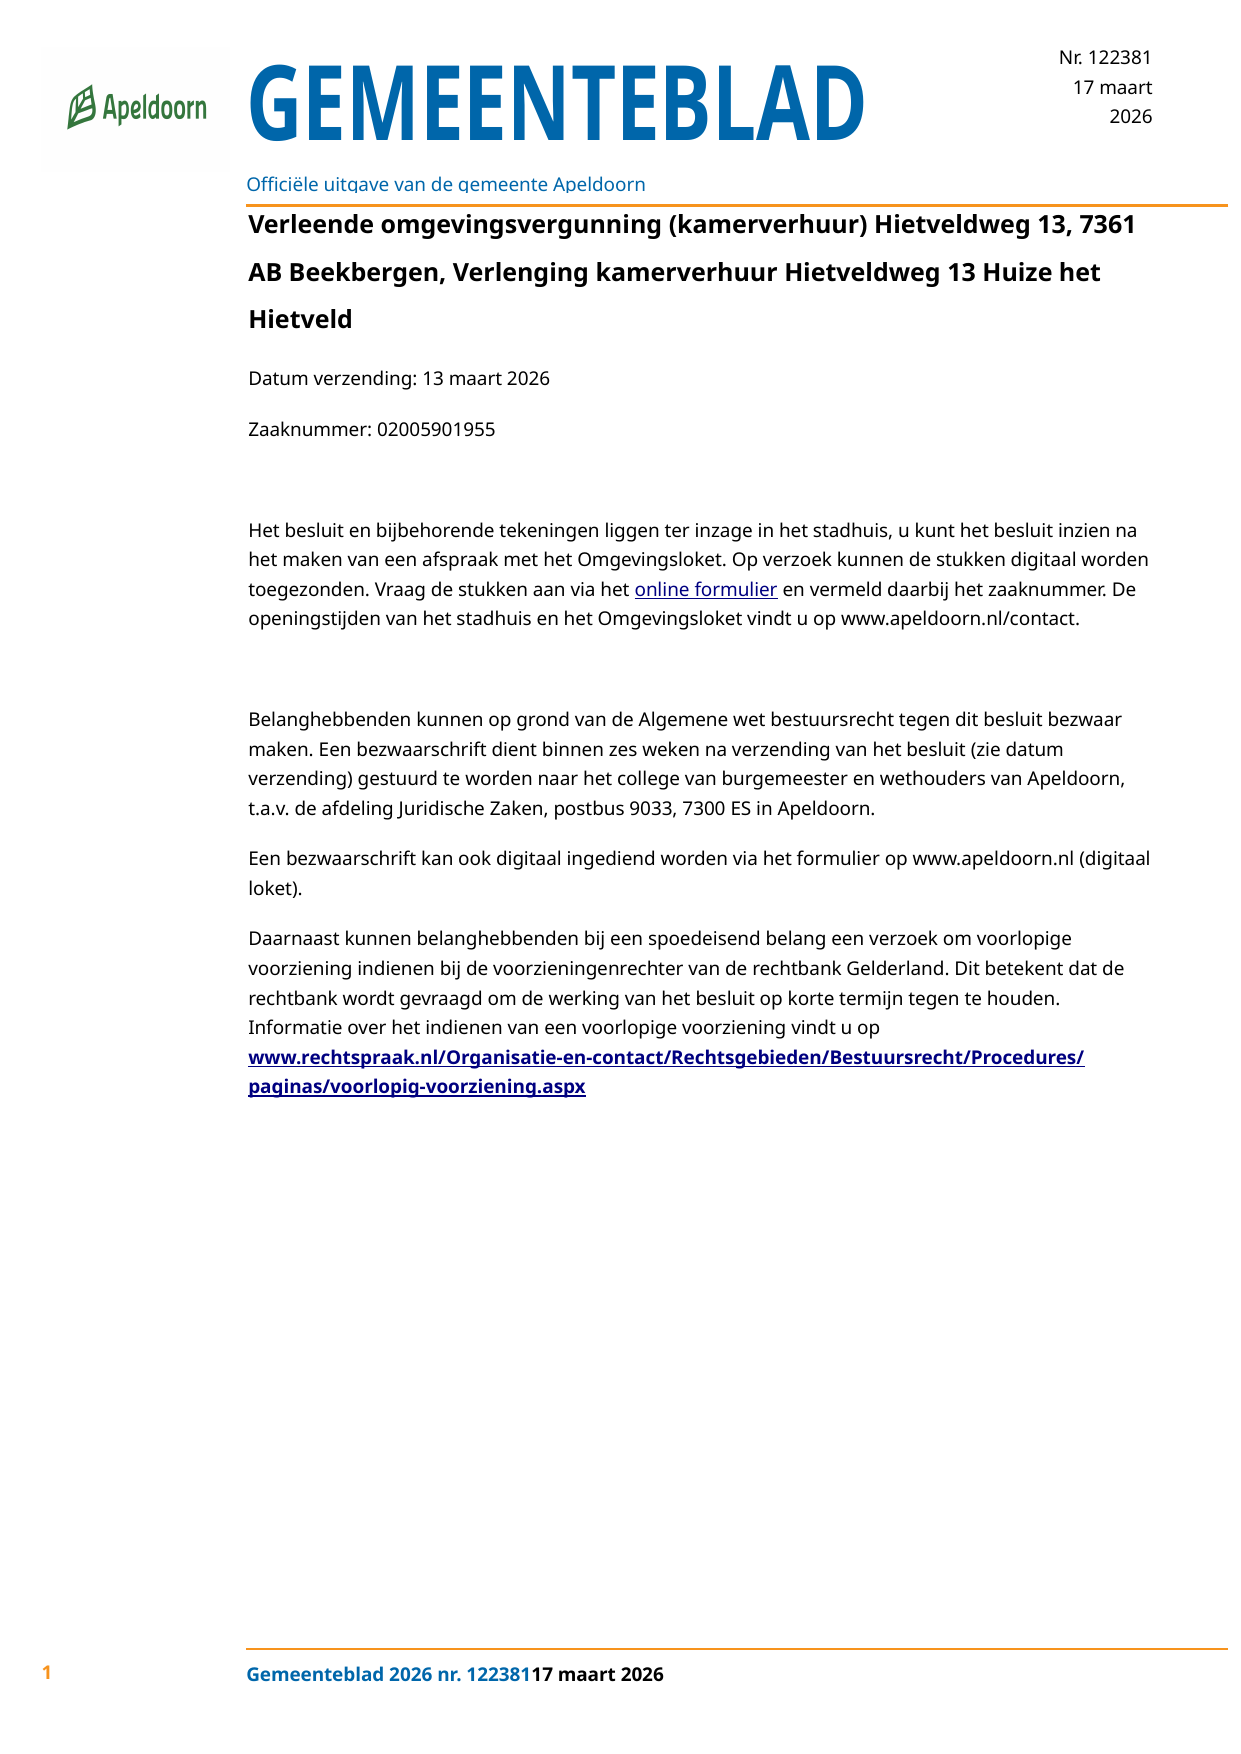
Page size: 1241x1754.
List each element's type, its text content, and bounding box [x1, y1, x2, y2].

text Het besluit en bijbehorende tekeningen liggen ter inzage in het stadhuis, u kunt het besluit inzien na het maken van een afspraak met het Omgevingsloket. Op verzoek kunnen de stukken digitaal worden toegezonden. Vraag de stukken aan via het online formulier en vermeld daarbij het zaaknummer. De openingstijden van het stadhuis en het Omgevingsloket vindt u op www.apeldoorn.nl/contact. [248, 517, 1152, 631]
text Verleende omgevingsvergunning (kamerverhuur) Hietveldweg 13, 7361 AB Beekbergen, Verlenging kamerverhuur Hietveldweg 13 Huize het Hietveld [248, 207, 1152, 336]
text Zaaknummer: 02005901955 [248, 416, 1152, 442]
text Een bezwaarschrift kan ook digitaal ingediend worden via het formulier op www.apeldoorn.nl (digitaal loket). [248, 846, 1152, 901]
text Datum verzending: 13 maart 2026 [248, 366, 1152, 391]
text Daarnaast kunnen belanghebbenden bij een spoedeisend belang een verzoek om voorlopige voorziening indienen bij de voorzieningenrechter van de rechtbank Gelderland. Dit betekent dat de rechtbank wordt gevraagd om de werking van het besluit op korte termijn tegen te houden. Informatie over het indienen van een voorlopige voorziening vindt u op www.rechtspraak.nl/Organisatie-en-contact/Rechtsgebieden/Bestuursrecht/Procedures/paginas/voorlopig-voorziening.aspx [248, 926, 1152, 1099]
picture [41, 47, 231, 172]
text Belanghebbenden kunnen op grond van de Algemene wet bestuursrecht tegen dit besluit bezwaar maken. Een bezwaarschrift dient binnen zes weken na verzending van het besluit (zie datum verzending) gestuurd te worden naar het college van burgemeester en wethouders van Apeldoorn, t.a.v. de afdeling Juridische Zaken, postbus 9033, 7300 ES in Apeldoorn. [248, 706, 1152, 821]
